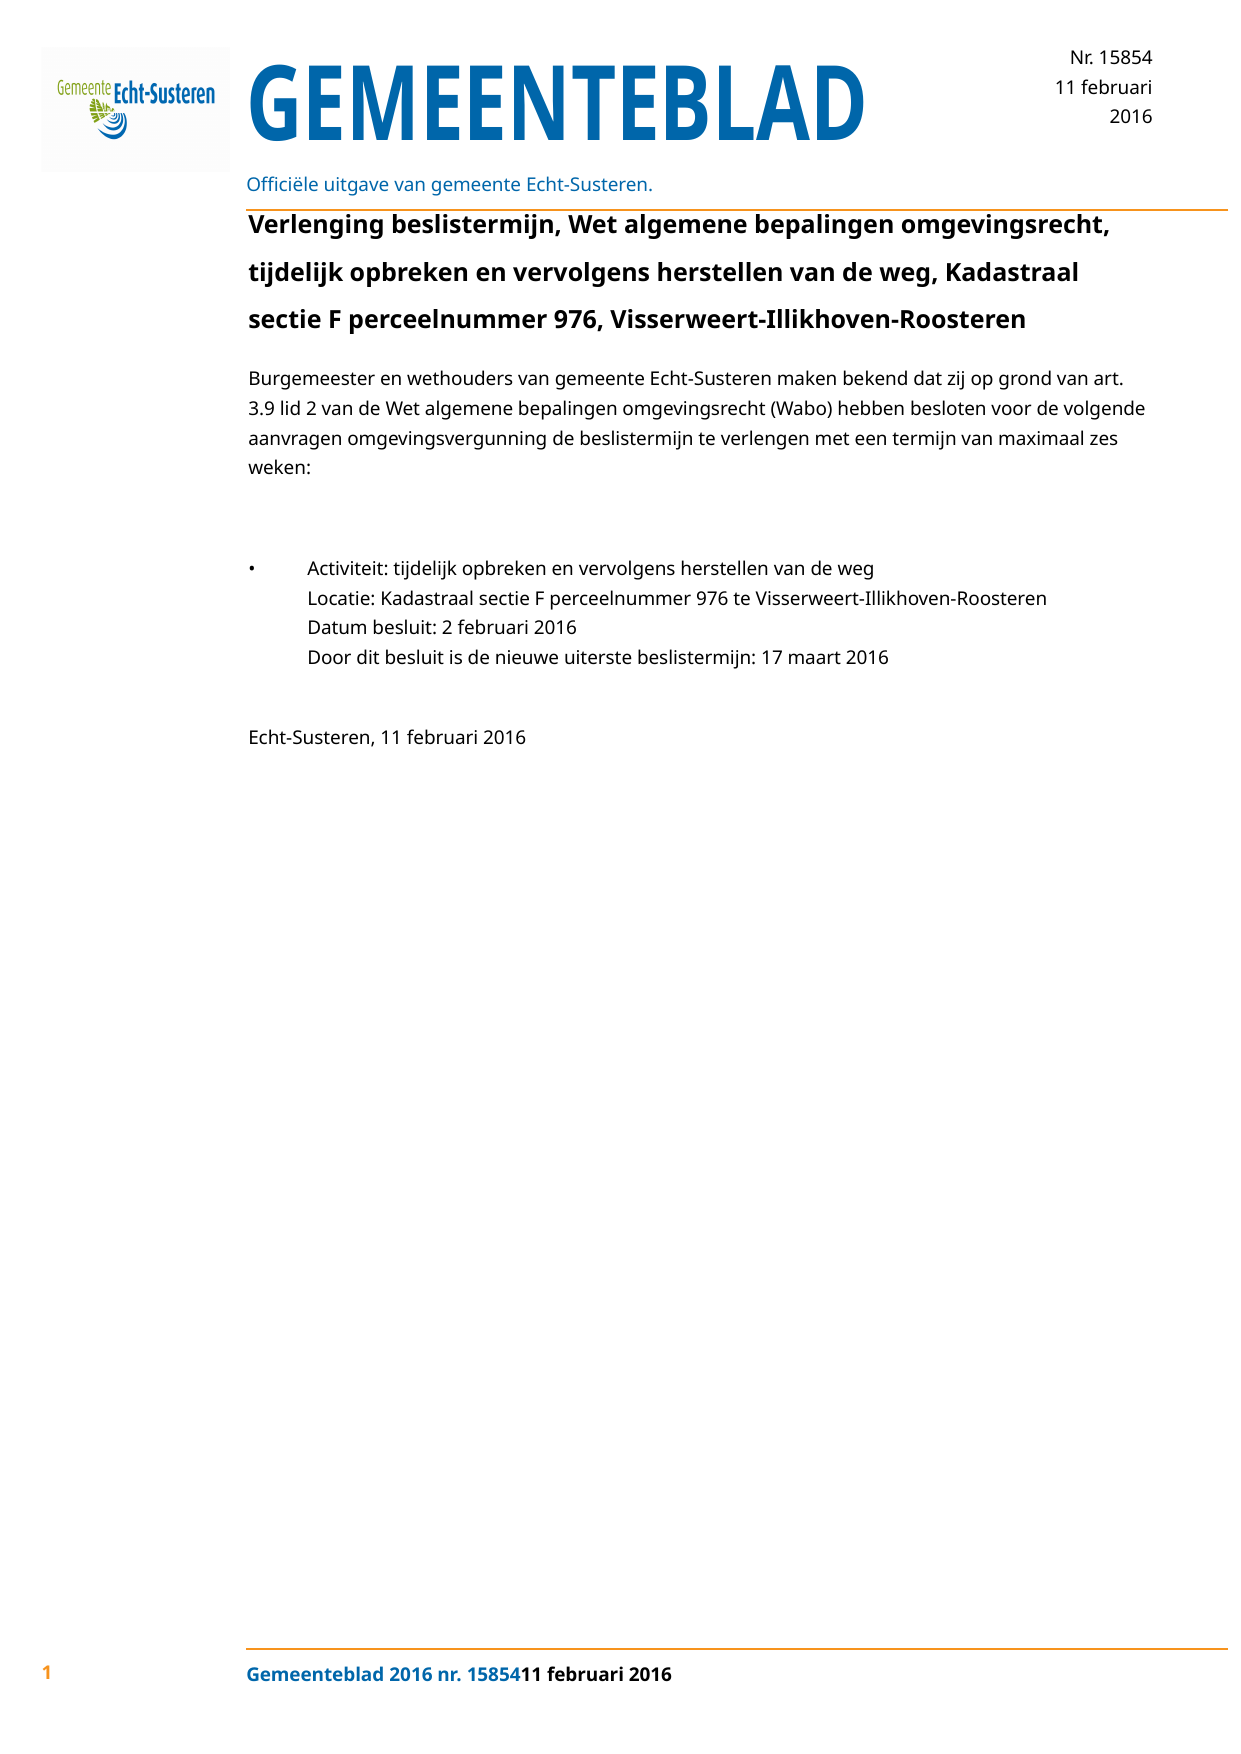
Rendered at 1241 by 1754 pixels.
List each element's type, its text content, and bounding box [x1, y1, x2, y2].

list Activiteit: tijdelijk opbreken en vervolgens herstellen van de weg [248, 555, 1152, 581]
list Door dit besluit is de nieuwe uiterste beslistermijn: 17 maart 2016 [248, 644, 1152, 669]
picture [41, 47, 231, 172]
text Burgemeester en wethouders van gemeente Echt-Susteren maken bekend dat zij op grond van art. 3.9 lid 2 van de Wet algemene bepalingen omgevingsrecht (Wabo) hebben besloten voor de volgende aanvragen omgevingsvergunning de beslistermijn te verlengen met een termijn van maximaal zes weken: [248, 366, 1152, 480]
list Locatie: Kadastraal sectie F perceelnummer 976 te Visserweert-Illikhoven-Roosteren [248, 585, 1152, 610]
text Verlenging beslistermijn, Wet algemene bepalingen omgevingsrecht, tijdelijk opbreken en vervolgens herstellen van de weg, Kadastraal sectie F perceelnummer 976, Visserweert-Illikhoven-Roosteren [248, 211, 1152, 336]
list Datum besluit: 2 februari 2016 [248, 614, 1152, 640]
text Echt-Susteren, 11 februari 2016 [248, 724, 1152, 749]
